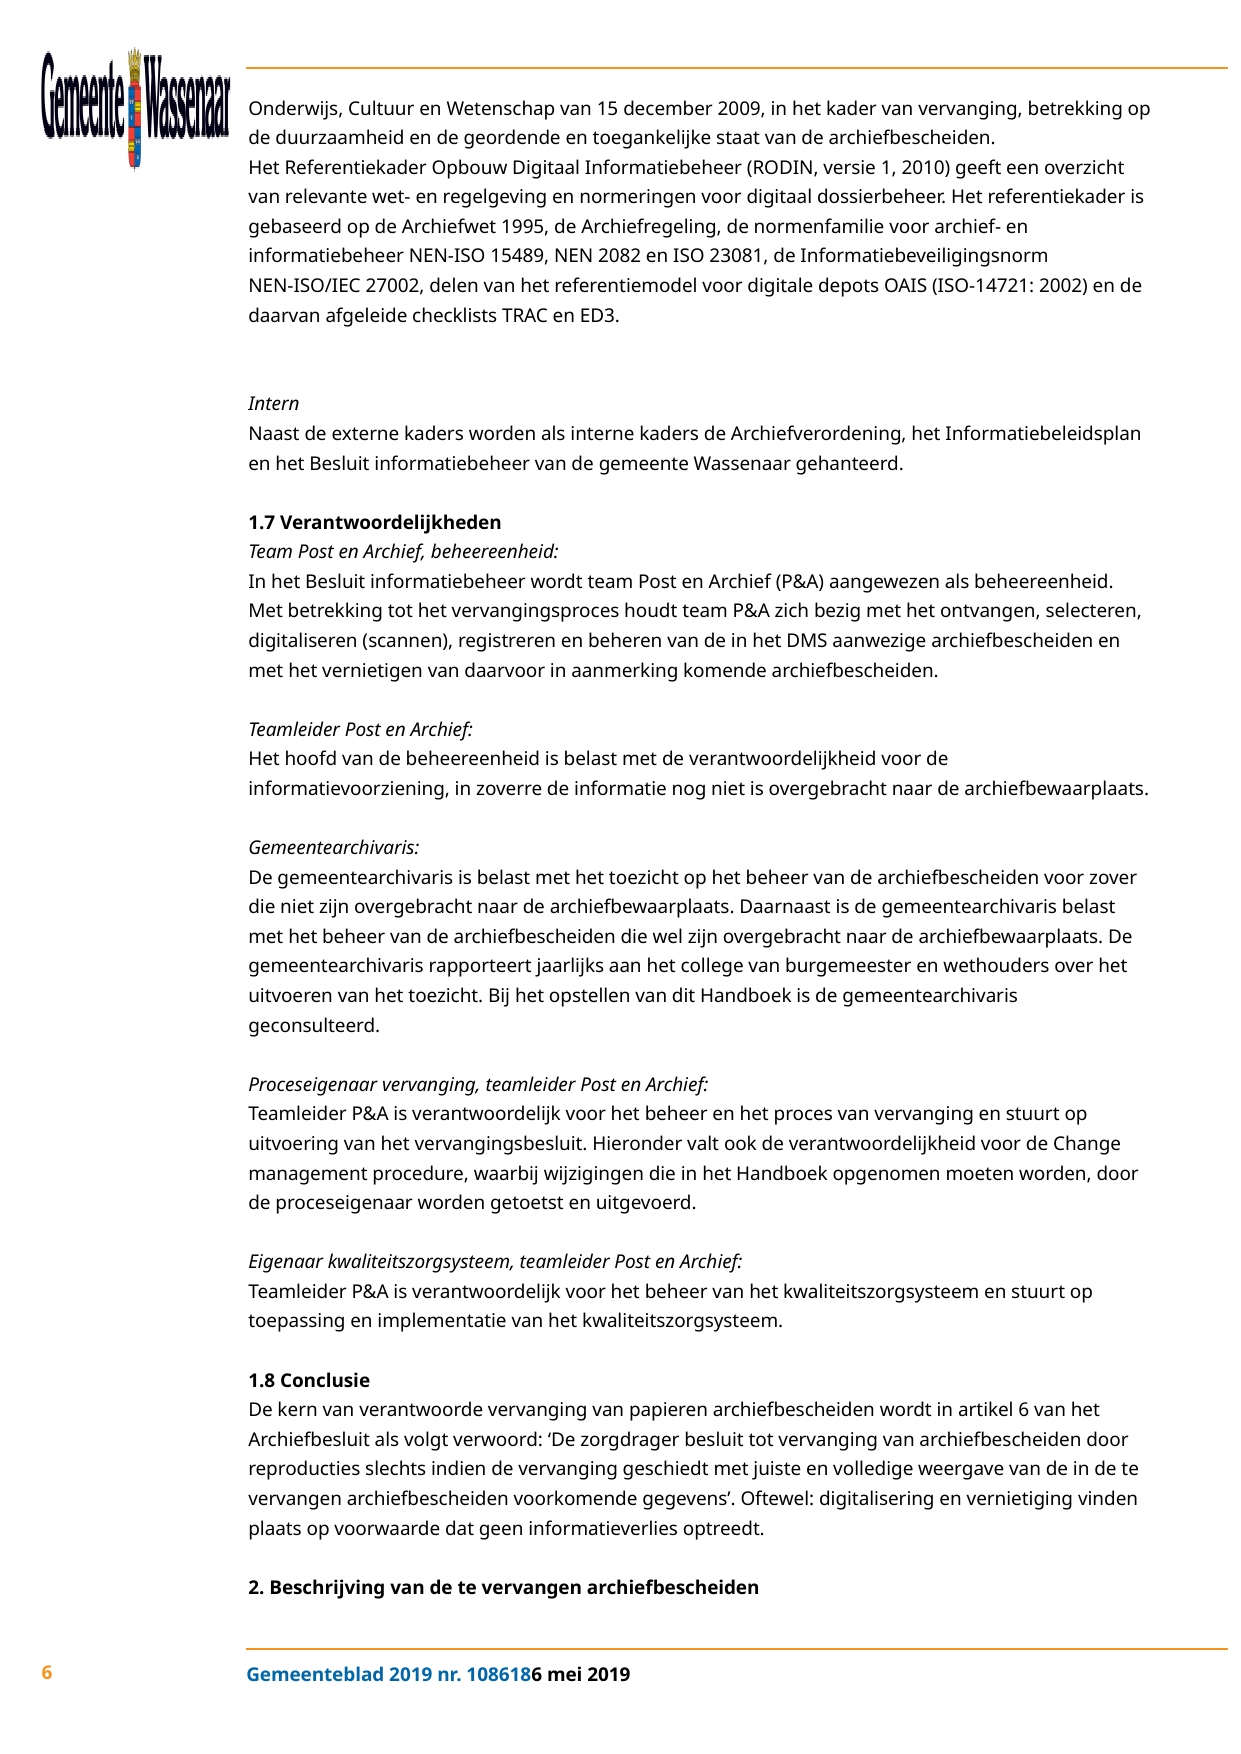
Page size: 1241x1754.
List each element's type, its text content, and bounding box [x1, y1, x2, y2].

text Teamleider P&A is verantwoordelijk voor het beheer van het kwaliteitszorgsysteem en stuurt op toepassing en implementatie van het kwaliteitszorgsysteem. [248, 1278, 1152, 1333]
text Intern [248, 391, 1152, 416]
text Het Referentiekader Opbouw Digitaal Informatiebeheer (RODIN, versie 1, 2010) geeft een overzicht van relevante wet- en regelgeving en normeringen voor digitaal dossierbeheer. Het referentiekader is gebaseerd op de Archiefwet 1995, de Archiefregeling, de normenfamilie voor archief- en informatiebeheer NEN-ISO 15489, NEN 2082 en ISO 23081, de Informatiebeveiligingsnorm NEN-ISO/IEC 27002, delen van het referentiemodel voor digitale depots OAIS (ISO-14721: 2002) en de daarvan afgeleide checklists TRAC en ED3. [248, 154, 1152, 328]
text In het Besluit informatiebeheer wordt team Post en Archief (P&A) aangewezen als beheereenheid. Met betrekking tot het vervangingsproces houdt team P&A zich bezig met het ontvangen, selecteren, digitaliseren (scannen), registreren en beheren van de in het DMS aanwezige archiefbescheiden en met het vernietigen van daarvoor in aanmerking komende archiefbescheiden. [248, 568, 1152, 683]
text 1.8 Conclusie [248, 1367, 1152, 1393]
text Eigenaar kwaliteitszorgsysteem, teamleider Post en Archief: [248, 1248, 1152, 1274]
text 1.7 Verantwoordelijkheden [248, 509, 1152, 535]
text Team Post en Archief, beheereenheid: [248, 538, 1152, 564]
text Proceseigenaar vervanging, teamleider Post en Archief: [248, 1071, 1152, 1097]
text Gemeentearchivaris: [248, 834, 1152, 860]
text De gemeentearchivaris is belast met het toezicht op het beheer van de archiefbescheiden voor zover die niet zijn overgebracht naar de archiefbewaarplaats. Daarnaast is de gemeentearchivaris belast met het beheer van de archiefbescheiden die wel zijn overgebracht naar de archiefbewaarplaats. De gemeentearchivaris rapporteert jaarlijks aan het college van burgemeester en wethouders over het uitvoeren van het toezicht. Bij het opstellen van dit Handboek is de gemeentearchivaris geconsulteerd. [248, 864, 1152, 1038]
text 2. Beschrijving van de te vervangen archiefbescheiden [248, 1574, 1152, 1600]
picture [41, 47, 231, 172]
text Onderwijs, Cultuur en Wetenschap van 15 december 2009, in het kader van vervanging, betrekking op de duurzaamheid en de geordende en toegankelijke staat van de archiefbescheiden. [248, 95, 1152, 150]
text Het hoofd van de beheereenheid is belast met de verantwoordelijkheid voor de informatievoorziening, in zoverre de informatie nog niet is overgebracht naar de archiefbewaarplaats. [248, 746, 1152, 801]
text De kern van verantwoorde vervanging van papieren archiefbescheiden wordt in artikel 6 van het Archiefbesluit als volgt verwoord: ‘De zorgdrager besluit tot vervanging van archiefbescheiden door reproducties slechts indien de vervanging geschiedt met juiste en volledige weergave van de in de te vervangen archiefbescheiden voorkomende gegevens’. Oftewel: digitalisering en vernietiging vinden plaats op voorwaarde dat geen informatieverlies optreedt. [248, 1396, 1152, 1541]
text Teamleider Post en Archief: [248, 716, 1152, 742]
text Teamleider P&A is verantwoordelijk voor het beheer en het proces van vervanging en stuurt op uitvoering van het vervangingsbesluit. Hieronder valt ook de verantwoordelijkheid voor de Change management procedure, waarbij wijzigingen die in het Handboek opgenomen moeten worden, door de proceseigenaar worden getoetst en uitgevoerd. [248, 1101, 1152, 1215]
text Naast de externe kaders worden als interne kaders de Archiefverordening, het Informatiebeleidsplan en het Besluit informatiebeheer van de gemeente Wassenaar gehanteerd. [248, 420, 1152, 476]
